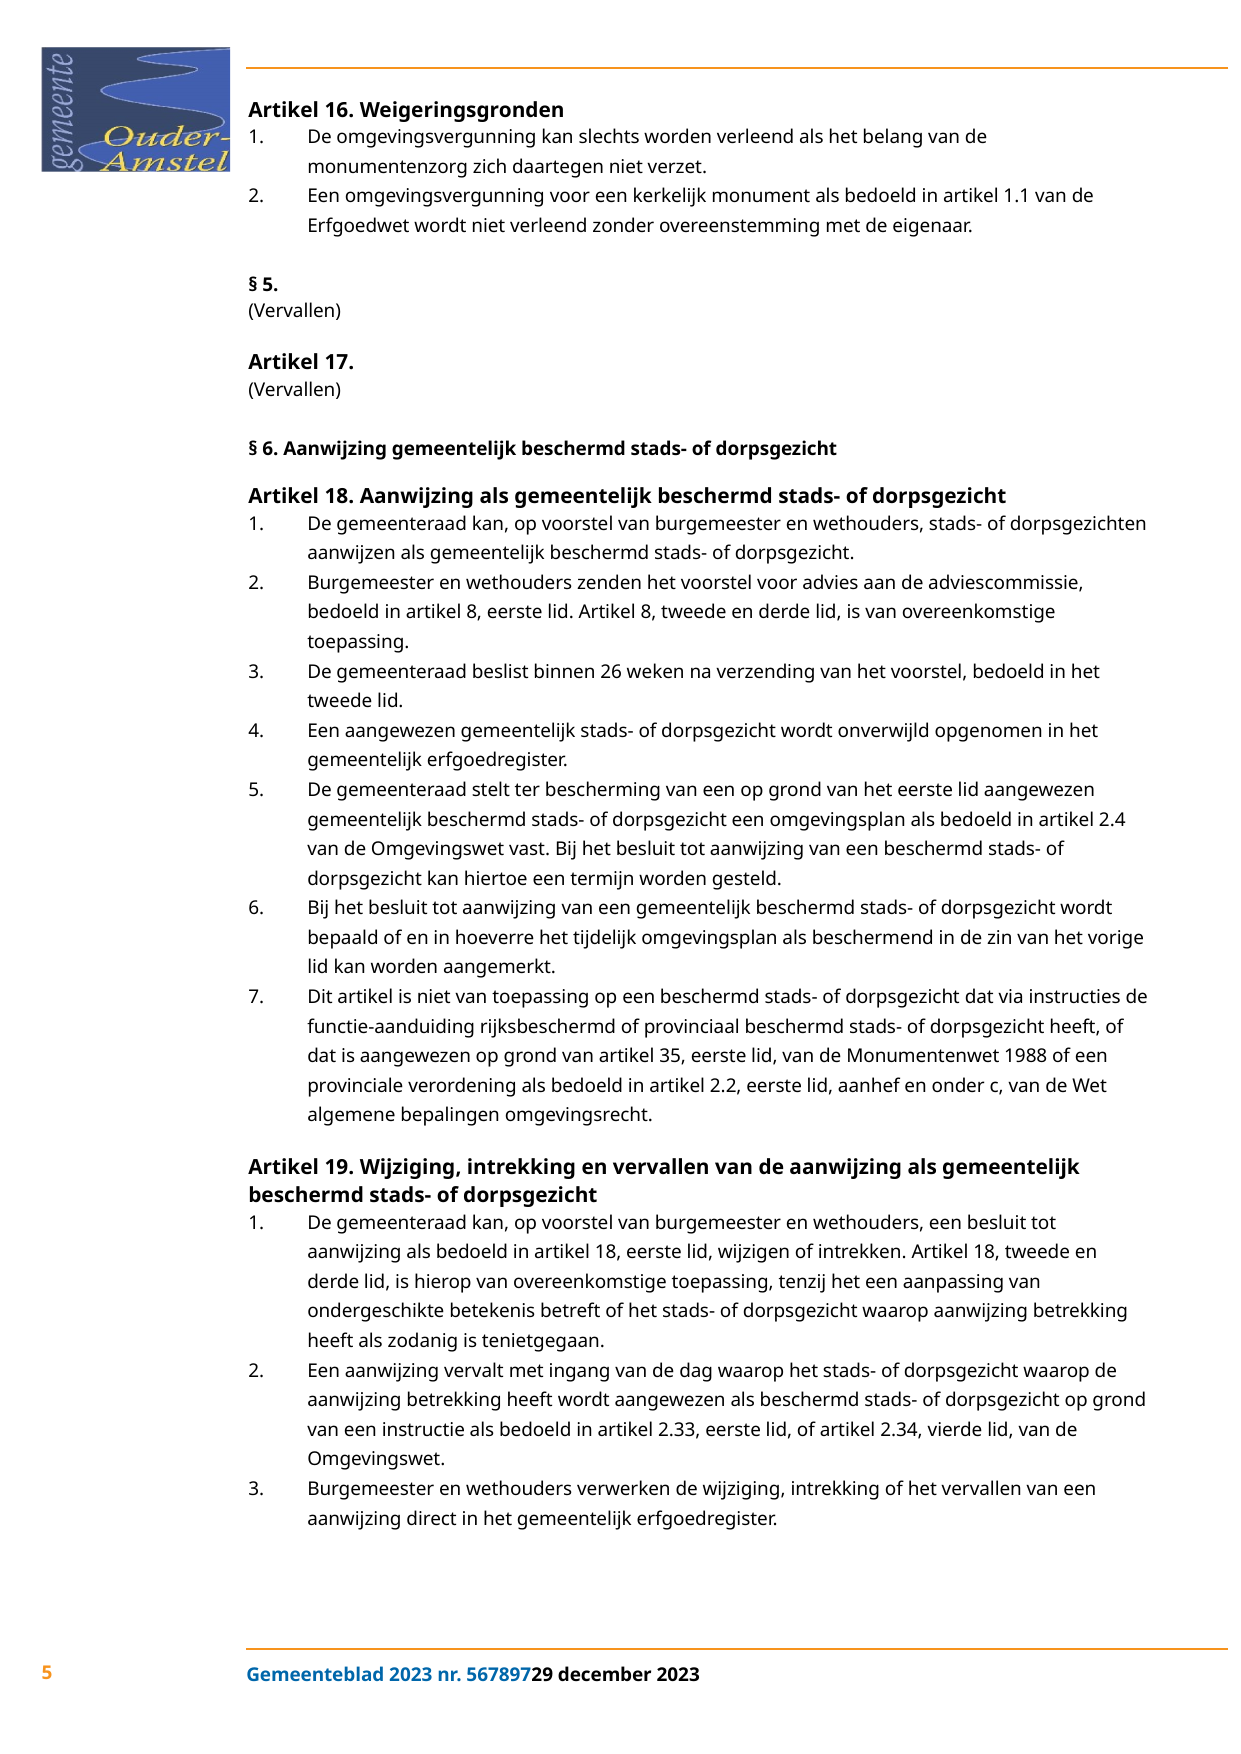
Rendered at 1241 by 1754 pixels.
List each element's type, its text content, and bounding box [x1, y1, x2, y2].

text Artikel 18. Aanwijzing als gemeentelijk beschermd stads- of dorpsgezicht [248, 481, 1152, 510]
list De gemeenteraad stelt ter bescherming van een op grond van het eerste lid aangewezen gemeentelijk beschermd stads- of dorpsgezicht een omgevingsplan als bedoeld in artikel 2.4 van de Omgevingswet vast. Bij het besluit tot aanwijzing van een beschermd stads- of dorpsgezicht kan hiertoe een termijn worden gesteld. [248, 776, 1152, 891]
list Burgemeester en wethouders verwerken de wijziging, intrekking of het vervallen van een aanwijzing direct in het gemeentelijk erfgoedregister. [248, 1475, 1152, 1530]
list Een aangewezen gemeentelijk stads- of dorpsgezicht wordt onverwijld opgenomen in het gemeentelijk erfgoedregister. [248, 717, 1152, 772]
list Een aanwijzing vervalt met ingang van de dag waarop het stads- of dorpsgezicht waarop de aanwijzing betrekking heeft wordt aangewezen als beschermd stads- of dorpsgezicht op grond van een instructie als bedoeld in artikel 2.33, eerste lid, of artikel 2.34, vierde lid, van de Omgevingswet. [248, 1357, 1152, 1471]
text Artikel 16. Weigeringsgronden [248, 95, 1152, 123]
list Bij het besluit tot aanwijzing van een gemeentelijk beschermd stads- of dorpsgezicht wordt bepaald of en in hoeverre het tijdelijk omgevingsplan als beschermend in de zin van het vorige lid kan worden aangemerkt. [248, 894, 1152, 979]
text Artikel 17. [248, 347, 1152, 376]
text § 6. Aanwijzing gemeentelijk beschermd stads- of dorpsgezicht [248, 435, 1152, 461]
text (Vervallen) [248, 297, 1152, 323]
list De gemeenteraad beslist binnen 26 weken na verzending van het voorstel, bedoeld in het tweede lid. [248, 658, 1152, 713]
list De gemeenteraad kan, op voorstel van burgemeester en wethouders, een besluit tot aanwijzing als bedoeld in artikel 18, eerste lid, wijzigen of intrekken. Artikel 18, tweede en derde lid, is hierop van overeenkomstige toepassing, tenzij het een aanpassing van ondergeschikte betekenis betreft of het stads- of dorpsgezicht waarop aanwijzing betrekking heeft als zodanig is tenietgegaan. [248, 1209, 1152, 1353]
text Artikel 19. Wijziging, intrekking en vervallen van de aanwijzing als gemeentelijk beschermd stads- of dorpsgezicht [248, 1152, 1152, 1209]
list De gemeenteraad kan, op voorstel van burgemeester en wethouders, stads- of dorpsgezichten aanwijzen als gemeentelijk beschermd stads- of dorpsgezicht. [248, 510, 1152, 565]
text § 5. [248, 271, 1152, 297]
list Burgemeester en wethouders zenden het voorstel voor advies aan de adviescommissie, bedoeld in artikel 8, eerste lid. Artikel 8, tweede en derde lid, is van overeenkomstige toepassing. [248, 569, 1152, 654]
list Een omgevingsvergunning voor een kerkelijk monument als bedoeld in artikel 1.1 van de Erfgoedwet wordt niet verleend zonder overeenstemming met de eigenaar. [248, 182, 1152, 238]
list Dit artikel is niet van toepassing op een beschermd stads- of dorpsgezicht dat via instructies de functie-aanduiding rijksbeschermd of provinciaal beschermd stads- of dorpsgezicht heeft, of dat is aangewezen op grond van artikel 35, eerste lid, van de Monumentenwet 1988 of een provinciale verordening als bedoeld in artikel 2.2, eerste lid, aanhef en onder c, van de Wet algemene bepalingen omgevingsrecht. [248, 983, 1152, 1127]
list De omgevingsvergunning kan slechts worden verleend als het belang van de monumentenzorg zich daartegen niet verzet. [248, 123, 1152, 178]
text (Vervallen) [248, 376, 1152, 401]
picture [41, 47, 231, 172]
